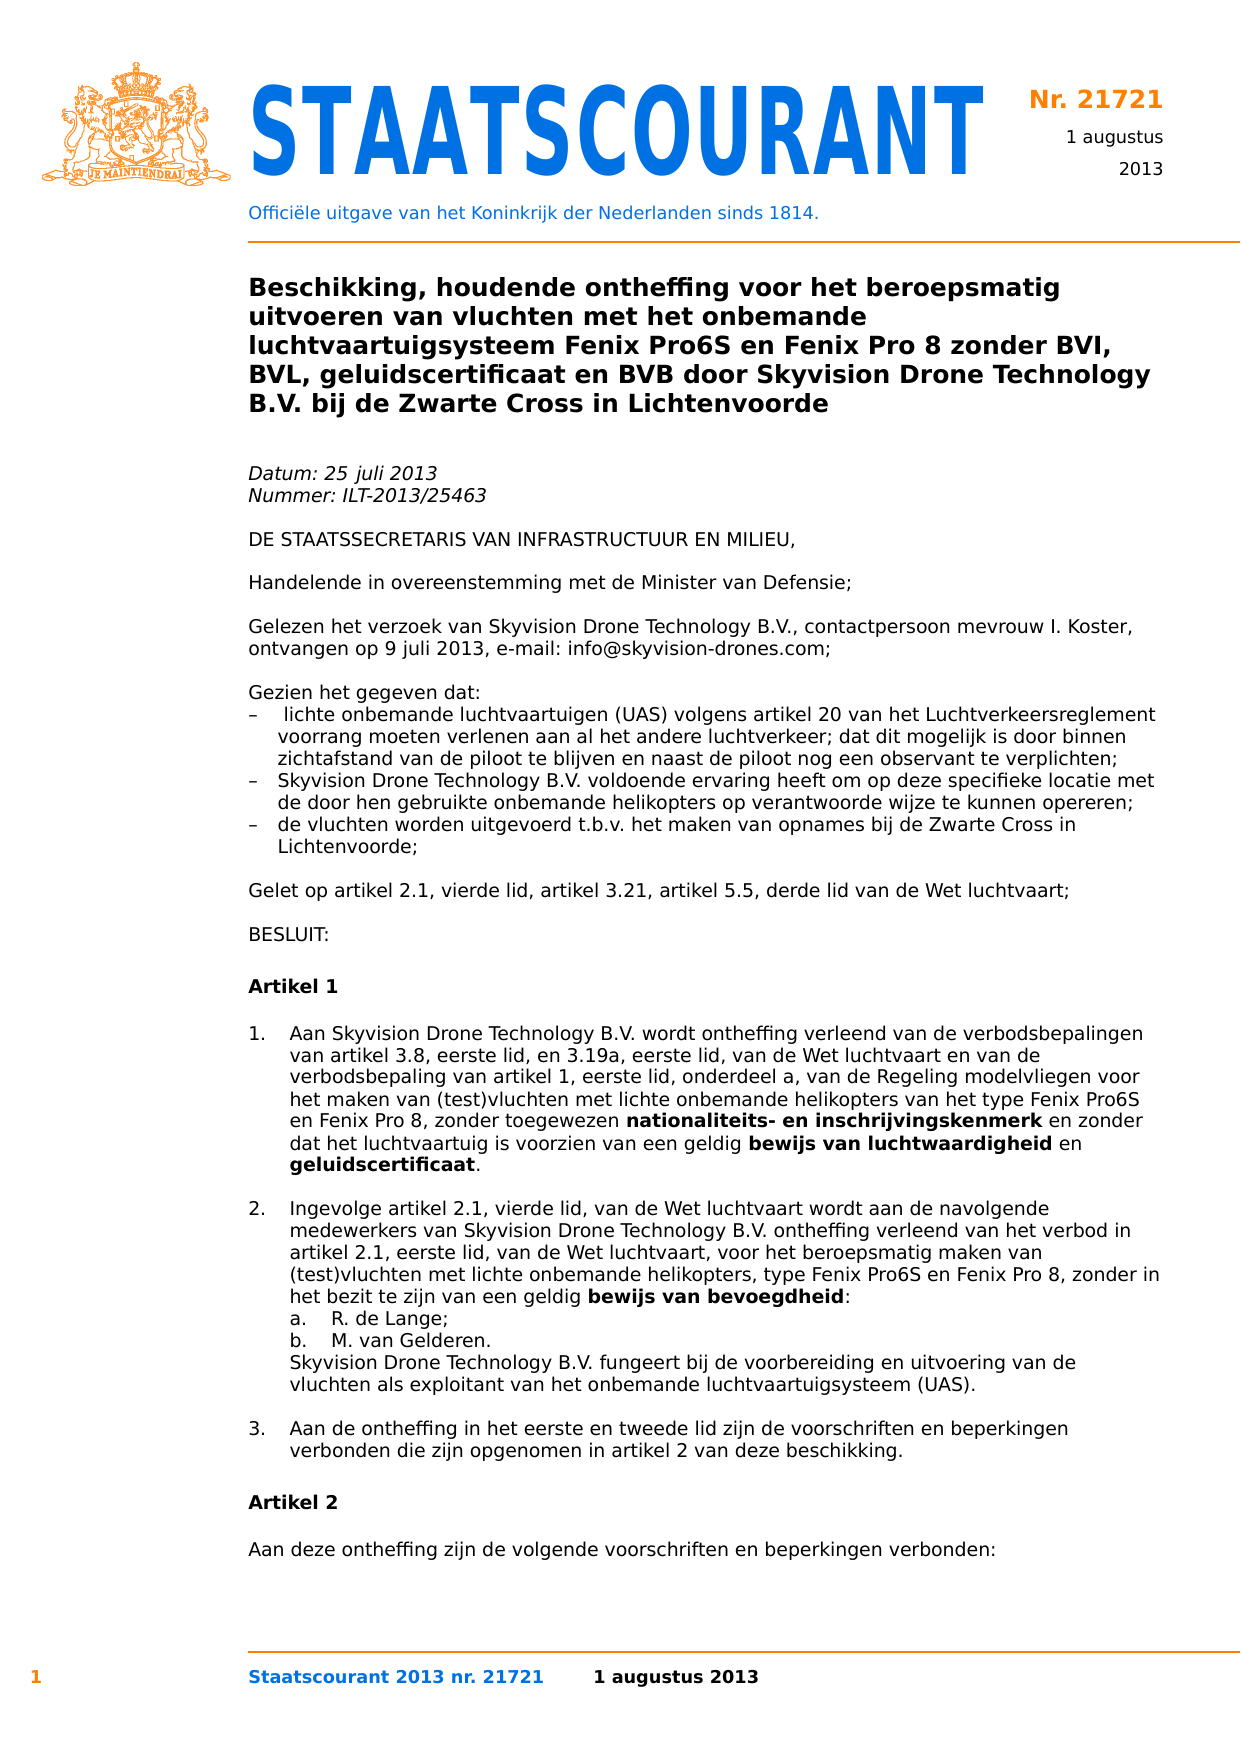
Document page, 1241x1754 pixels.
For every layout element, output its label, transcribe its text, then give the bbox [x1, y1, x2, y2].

text b. M. van Gelderen. [289, 1330, 1163, 1352]
table_cell Officiële uitgave van het Koninkrijk der Nederlanden sinds 1814. [248, 203, 1240, 241]
text Gezien het gegeven dat: [248, 682, 1163, 704]
text Nummer: ILT-2013/25463 [248, 484, 1163, 507]
text Aan deze ontheffing zijn de volgende voorschriften en beperkingen verbonden: [248, 1539, 1163, 1561]
text – lichte onbemande luchtvaartuigen (UAS) volgens artikel 20 van het Luchtverkeersreglement voorrang moeten verlenen aan al het andere luchtverkeer; dat dit mogelijk is door binnen zichtafstand van de piloot te blijven en naast de piloot nog een observant te verplichten; [248, 704, 1163, 770]
text Handelende in overeenstemming met de Minister van Defensie; [248, 572, 1163, 594]
text DE STAATSSECRETARIS VAN INFRASTRUCTUUR EN MILIEU, [248, 528, 1163, 550]
text – Skyvision Drone Technology B.V. voldoende ervaring heeft om op deze specifieke locatie met de door hen gebruikte onbemande helikopters op verantwoorde wijze te kunnen opereren; [248, 770, 1163, 814]
table_cell 1 augustus [998, 121, 1240, 153]
text 1. Aan Skyvision Drone Technology B.V. wordt ontheffing verleend van de verbodsbepalingen van artikel 3.8, eerste lid, en 3.19a, eerste lid, van de Wet luchtvaart en van de verbodsbepaling van artikel 1, eerste lid, onderdeel a, van de Regeling modelvliegen voor het maken van (test)vluchten met lichte onbemande helikopters van het type Fenix Pro6S en Fenix Pro 8, zonder toegewezen nationaliteits- en inschrijvingskenmerk en zonder dat het luchtvaartuig is voorzien van een geldig bewijs van luchtwaardigheid en geluidscertificaat. [248, 1022, 1163, 1176]
text Gelet op artikel 2.1, vierde lid, artikel 3.21, artikel 5.5, derde lid van de Wet luchtvaart; [248, 880, 1163, 902]
text a. R. de Lange; [289, 1308, 1163, 1330]
text 3. Aan de ontheffing in het eerste en tweede lid zijn de voorschriften en beperkingen verbonden die zijn opgenomen in artikel 2 van deze beschikking. [248, 1418, 1163, 1462]
text Datum: 25 juli 2013 [248, 463, 1163, 484]
table_header Nr. 21721 [998, 62, 1240, 121]
text 2. Ingevolge artikel 2.1, vierde lid, van de Wet luchtvaart wordt aan de navolgende medewerkers van Skyvision Drone Technology B.V. ontheffing verleend van het verbod in artikel 2.1, eerste lid, van de Wet luchtvaart, voor het beroepsmatig maken van (test)vluchten met lichte onbemande helikopters, type Fenix Pro6S en Fenix Pro 8, zonder in het bezit te zijn van een geldig bewijs van bevoegdheid: [248, 1198, 1163, 1308]
text – de vluchten worden uitgevoerd t.b.v. het maken van opnames bij de Zwarte Cross in Lichtenvoorde; [248, 814, 1163, 858]
subtitle Beschikking, houdende ontheffing voor het beroepsmatig uitvoeren van vluchten met het onbemande luchtvaartuigsysteem Fenix Pro6S en Fenix Pro 8 zonder BVI, BVL, geluidscertificaat en BVB door Skyvision Drone Technology B.V. bij de Zwarte Cross in Lichtenvoorde [248, 273, 1163, 419]
text Skyvision Drone Technology B.V. fungeert bij de voorbereiding en uitvoering van de vluchten als exploitant van het onbemande luchtvaartuigsysteem (UAS). [289, 1352, 1163, 1396]
table_cell 2013 [998, 153, 1240, 203]
subtitle Artikel 2 [248, 1492, 1163, 1514]
picture [41, 62, 231, 186]
table_header [25, 62, 248, 241]
subtitle Artikel 1 [248, 976, 1163, 997]
text BESLUIT: [248, 923, 1163, 946]
table_header STAATSCOURANT [248, 62, 998, 203]
text Gelezen het verzoek van Skyvision Drone Technology B.V., contactpersoon mevrouw I. Koster, ontvangen op 9 juli 2013, e-mail: info@skyvision-drones.com; [248, 616, 1163, 660]
